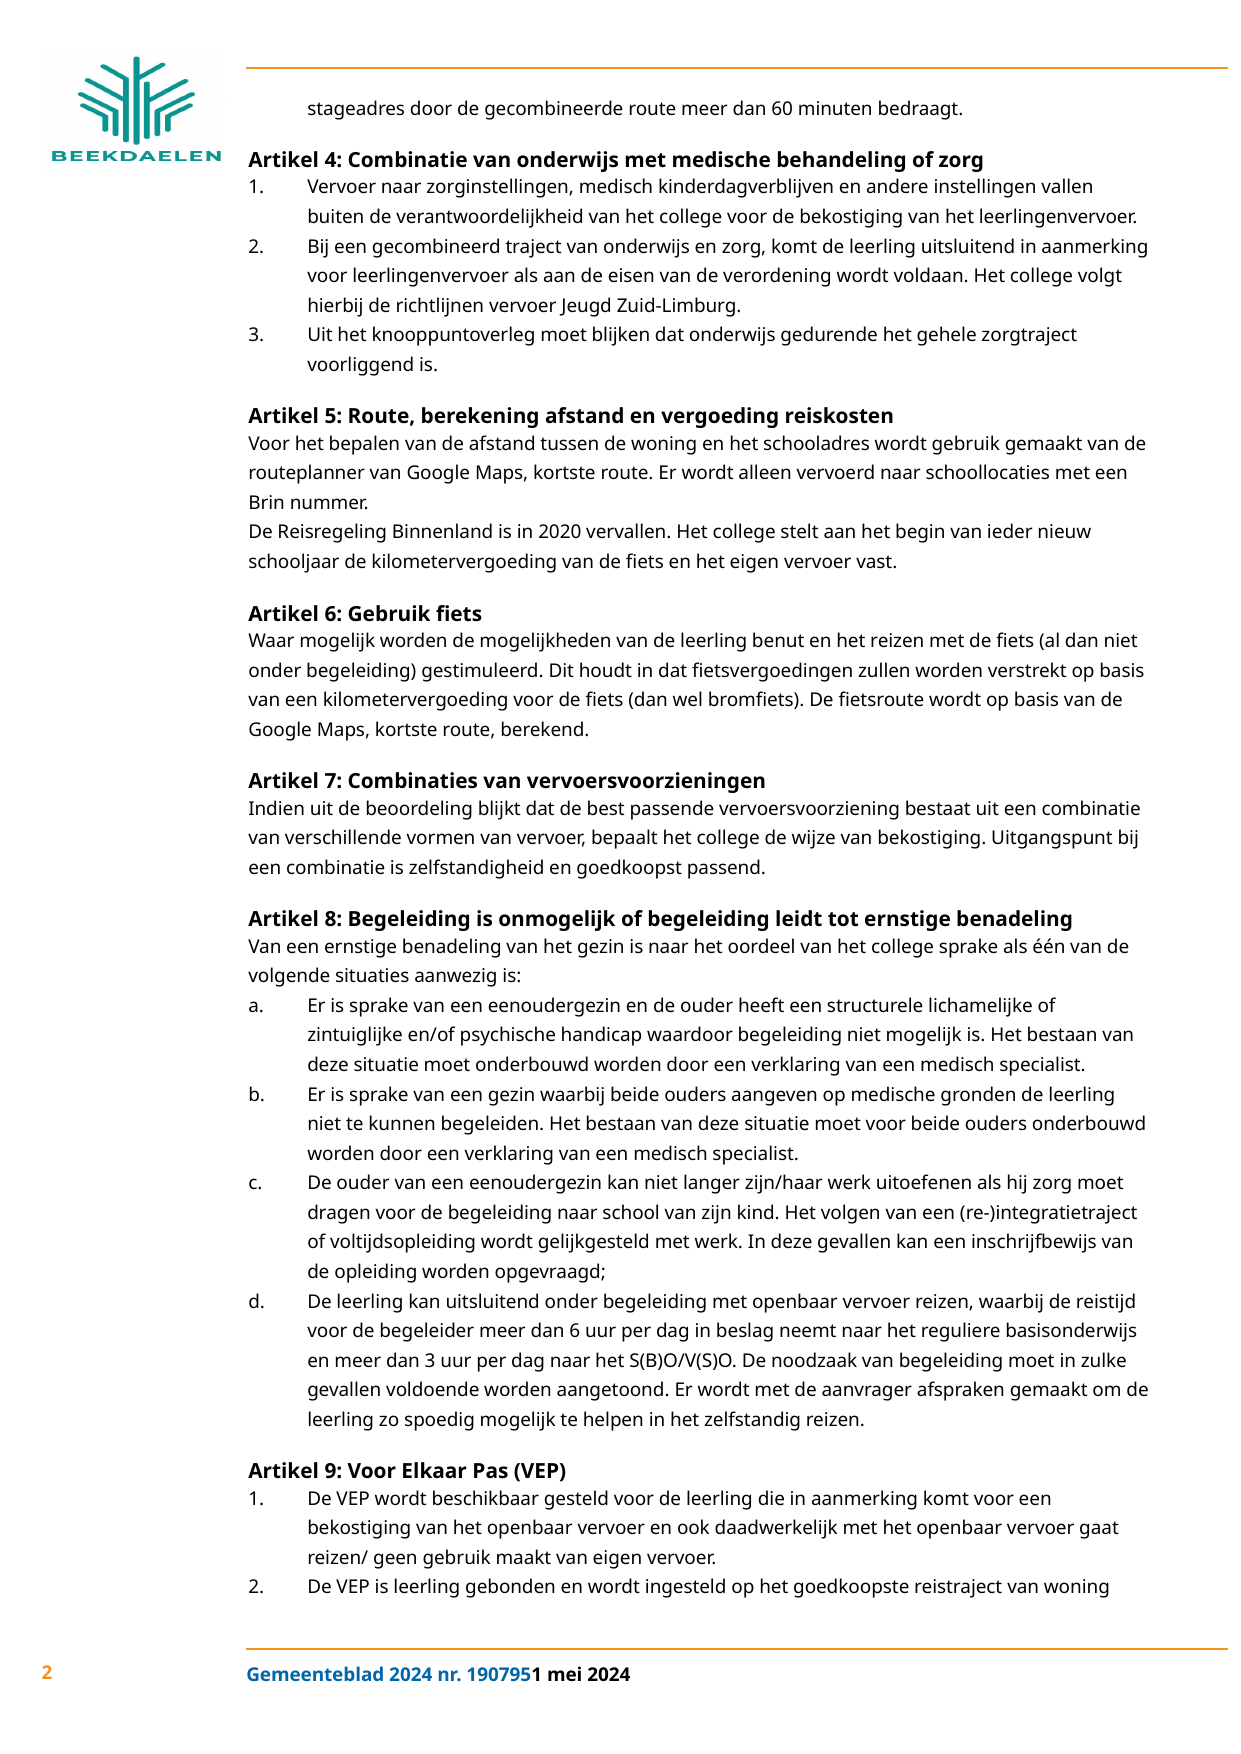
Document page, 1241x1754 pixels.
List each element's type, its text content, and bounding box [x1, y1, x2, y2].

text Artikel 4: Combinatie van onderwijs met medische behandeling of zorg [248, 145, 1152, 174]
text Artikel 7: Combinaties van vervoersvoorzieningen [248, 766, 1152, 795]
text Voor het bepalen van de afstand tussen de woning en het schooladres wordt gebruik gemaakt van de routeplanner van Google Maps, kortste route. Er wordt alleen vervoerd naar schoollocaties met een Brin nummer. [248, 430, 1152, 515]
list Er is sprake van een eenoudergezin en de ouder heeft een structurele lichamelijke of zintuiglijke en/of psychische handicap waardoor begeleiding niet mogelijk is. Het bestaan van deze situatie moet onderbouwd worden door een verklaring van een medisch specialist. [248, 992, 1152, 1077]
list stageadres door de gecombineerde route meer dan 60 minuten bedraagt. [248, 95, 1152, 121]
list Bij een gecombineerd traject van onderwijs en zorg, komt de leerling uitsluitend in aanmerking voor leerlingenvervoer als aan de eisen van de verordening wordt voldaan. Het college volgt hierbij de richtlijnen vervoer Jeugd Zuid-Limburg. [248, 233, 1152, 318]
text Waar mogelijk worden de mogelijkheden van de leerling benut en het reizen met de fiets (al dan niet onder begeleiding) gestimuleerd. Dit houdt in dat fietsvergoedingen zullen worden verstrekt op basis van een kilometervergoeding voor de fiets (dan wel bromfiets). De fietsroute wordt op basis van de Google Maps, kortste route, berekend. [248, 627, 1152, 742]
text Van een ernstige benadeling van het gezin is naar het oordeel van het college sprake als één van de volgende situaties aanwezig is: [248, 933, 1152, 988]
list De leerling kan uitsluitend onder begeleiding met openbaar vervoer reizen, waarbij de reistijd voor de begeleider meer dan 6 uur per dag in beslag neemt naar het reguliere basisonderwijs en meer dan 3 uur per dag naar het S(B)O/V(S)O. De noodzaak van begeleiding moet in zulke gevallen voldoende worden aangetoond. Er wordt met de aanvrager afspraken gemaakt om de leerling zo spoedig mogelijk te helpen in het zelfstandig reizen. [248, 1288, 1152, 1432]
list De ouder van een eenoudergezin kan niet langer zijn/haar werk uitoefenen als hij zorg moet dragen voor de begeleiding naar school van zijn kind. Het volgen van een (re-)integratietraject of voltijdsopleiding wordt gelijkgesteld met werk. In deze gevallen kan een inschrijfbewijs van de opleiding worden opgevraagd; [248, 1169, 1152, 1284]
list Vervoer naar zorginstellingen, medisch kinderdagverblijven en andere instellingen vallen buiten de verantwoordelijkheid van het college voor de bekostiging van het leerlingenvervoer. [248, 174, 1152, 229]
list Uit het knooppuntoverleg moet blijken dat onderwijs gedurende het gehele zorgtraject voorliggend is. [248, 322, 1152, 377]
text Indien uit de beoordeling blijkt dat de best passende vervoersvoorziening bestaat uit een combinatie van verschillende vormen van vervoer, bepaalt het college de wijze van bekostiging. Uitgangspunt bij een combinatie is zelfstandigheid en goedkoopst passend. [248, 795, 1152, 880]
text De Reisregeling Binnenland is in 2020 vervallen. Het college stelt aan het begin van ieder nieuw schooljaar de kilometervergoeding van de fiets en het eigen vervoer vast. [248, 519, 1152, 574]
list Er is sprake van een gezin waarbij beide ouders aangeven op medische gronden de leerling niet te kunnen begeleiden. Het bestaan van deze situatie moet voor beide ouders onderbouwd worden door een verklaring van een medisch specialist. [248, 1081, 1152, 1166]
text Artikel 5: Route, berekening afstand en vergoeding reiskosten [248, 402, 1152, 430]
text Artikel 8: Begeleiding is onmogelijk of begeleiding leidt tot ernstige benadeling [248, 904, 1152, 933]
list De VEP is leerling gebonden en wordt ingesteld op het goedkoopste reistraject van woning [248, 1574, 1152, 1599]
text Artikel 6: Gebruik fiets [248, 599, 1152, 627]
text Artikel 9: Voor Elkaar Pas (VEP) [248, 1457, 1152, 1485]
list De VEP wordt beschikbaar gesteld voor de leerling die in aanmerking komt voor een bekostiging van het openbaar vervoer en ook daadwerkelijk met het openbaar vervoer gaat reizen/ geen gebruik maakt van eigen vervoer. [248, 1485, 1152, 1570]
picture [41, 47, 231, 172]
